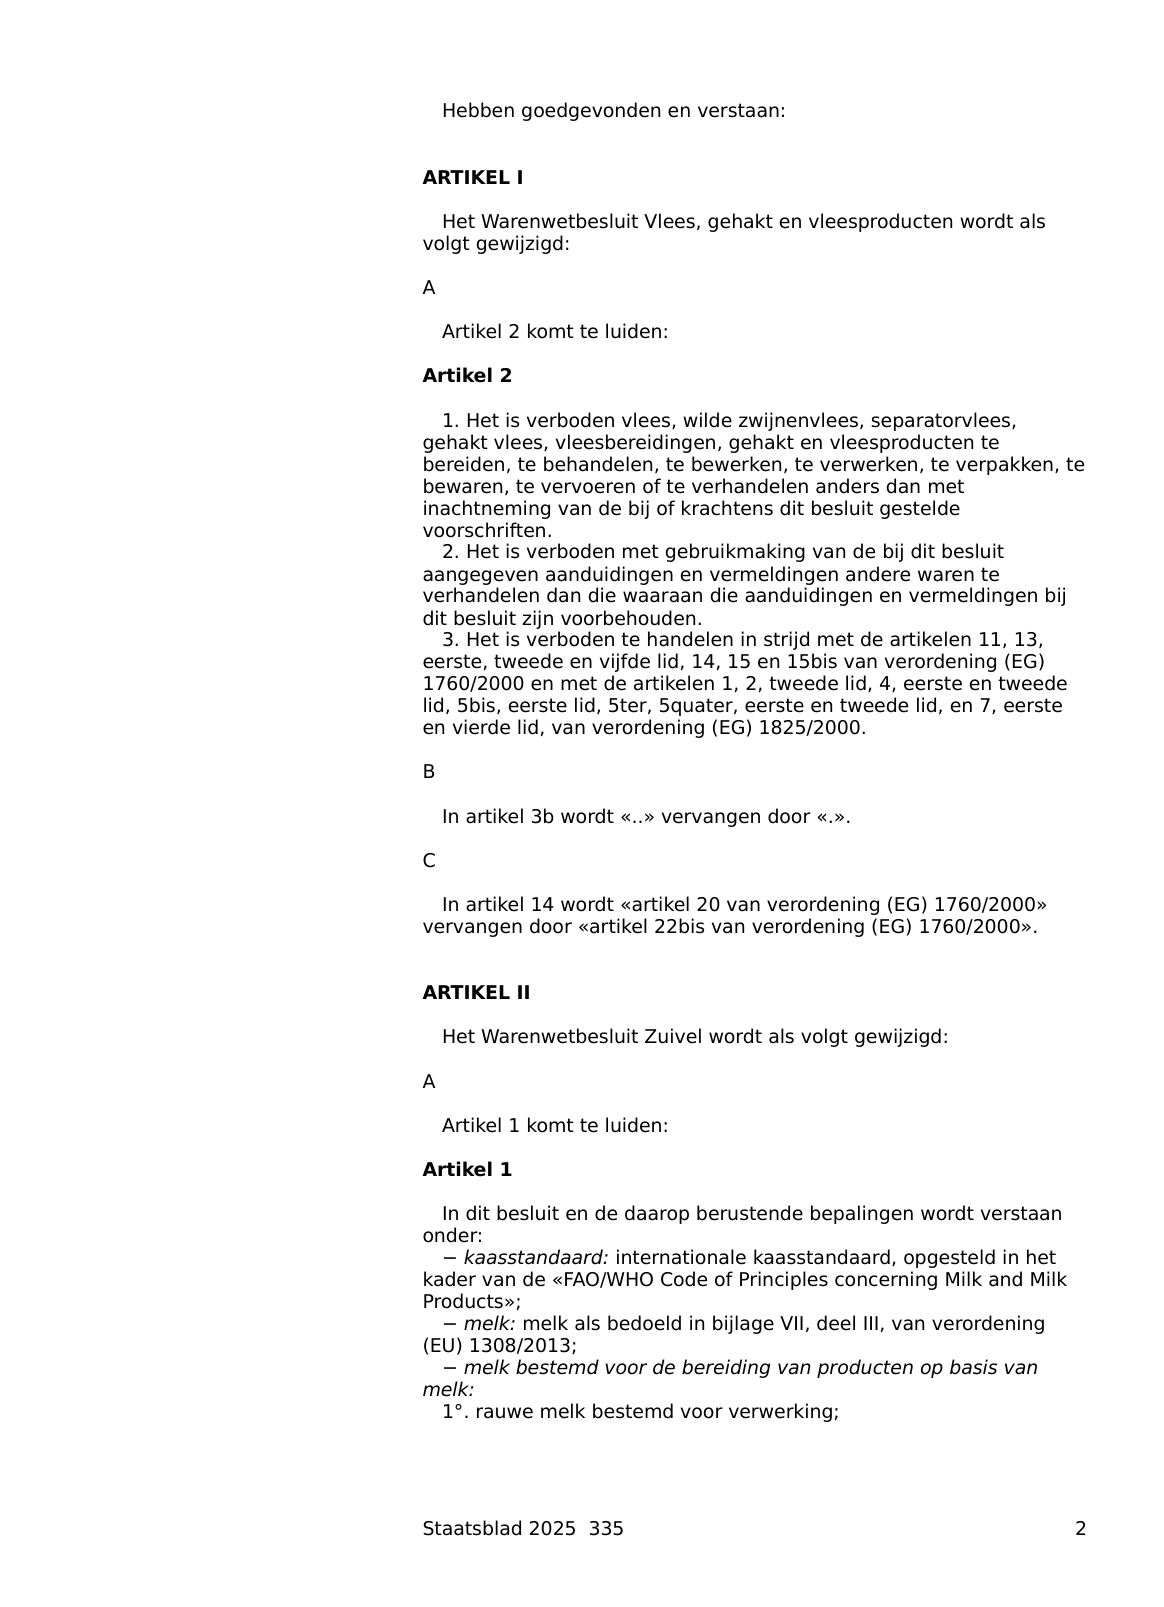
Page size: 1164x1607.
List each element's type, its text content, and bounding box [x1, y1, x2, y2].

text In dit besluit en de daarop berustende bepalingen wordt verstaan onder: [422, 1203, 1087, 1247]
text Het Warenwetbesluit Vlees, gehakt en vleesproducten wordt als volgt gewijzigd: [422, 211, 1087, 255]
text − melk bestemd voor de bereiding van producten op basis van melk: [422, 1357, 1087, 1401]
text Het Warenwetbesluit Zuivel wordt als volgt gewijzigd: [422, 1026, 1087, 1048]
text 2. Het is verboden met gebruikmaking van de bij dit besluit aangegeven aanduidingen en vermeldingen andere waren te verhandelen dan die waaraan die aanduidingen en vermeldingen bij dit besluit zijn voorbehouden. [422, 541, 1087, 629]
text 3. Het is verboden te handelen in strijd met de artikelen 11, 13, eerste, tweede en vijfde lid, 14, 15 en 15bis van verordening (EG) 1760/2000 en met de artikelen 1, 2, tweede lid, 4, eerste en tweede lid, 5bis, eerste lid, 5ter, 5quater, eerste en tweede lid, en 7, eerste en vierde lid, van verordening (EG) 1825/2000. [422, 629, 1087, 739]
text B [422, 761, 1087, 783]
text C [422, 850, 1087, 872]
text In artikel 3b wordt «..» vervangen door «.». [422, 806, 1087, 828]
text A [422, 1071, 1087, 1093]
text − kaasstandaard: internationale kaasstandaard, opgesteld in het kader van de «FAO/WHO Code of Principles concerning Milk and Milk Products»; [422, 1247, 1087, 1313]
text 1. Het is verboden vlees, wilde zwijnenvlees, separatorvlees, gehakt vlees, vleesbereidingen, gehakt en vleesproducten te bereiden, te behandelen, te bewerken, te verwerken, te verpakken, te bewaren, te vervoeren of te verhandelen anders dan met inachtneming van de bij of krachtens dit besluit gestelde voorschriften. [422, 409, 1087, 541]
text 1°. rauwe melk bestemd voor verwerking; [422, 1401, 1087, 1423]
subtitle Artikel 1 [422, 1159, 1087, 1181]
text Artikel 2 komt te luiden: [422, 321, 1087, 343]
text A [422, 277, 1087, 299]
subtitle ARTIKEL I [422, 167, 1087, 189]
text − melk: melk als bedoeld in bijlage VII, deel III, van verordening (EU) 1308/2013; [422, 1313, 1087, 1357]
text Artikel 1 komt te luiden: [422, 1115, 1087, 1137]
subtitle Artikel 2 [422, 365, 1087, 387]
text In artikel 14 wordt «artikel 20 van verordening (EG) 1760/2000» vervangen door «artikel 22bis van verordening (EG) 1760/2000». [422, 894, 1087, 938]
text Hebben goedgevonden en verstaan: [422, 100, 1087, 122]
subtitle ARTIKEL II [422, 982, 1087, 1004]
